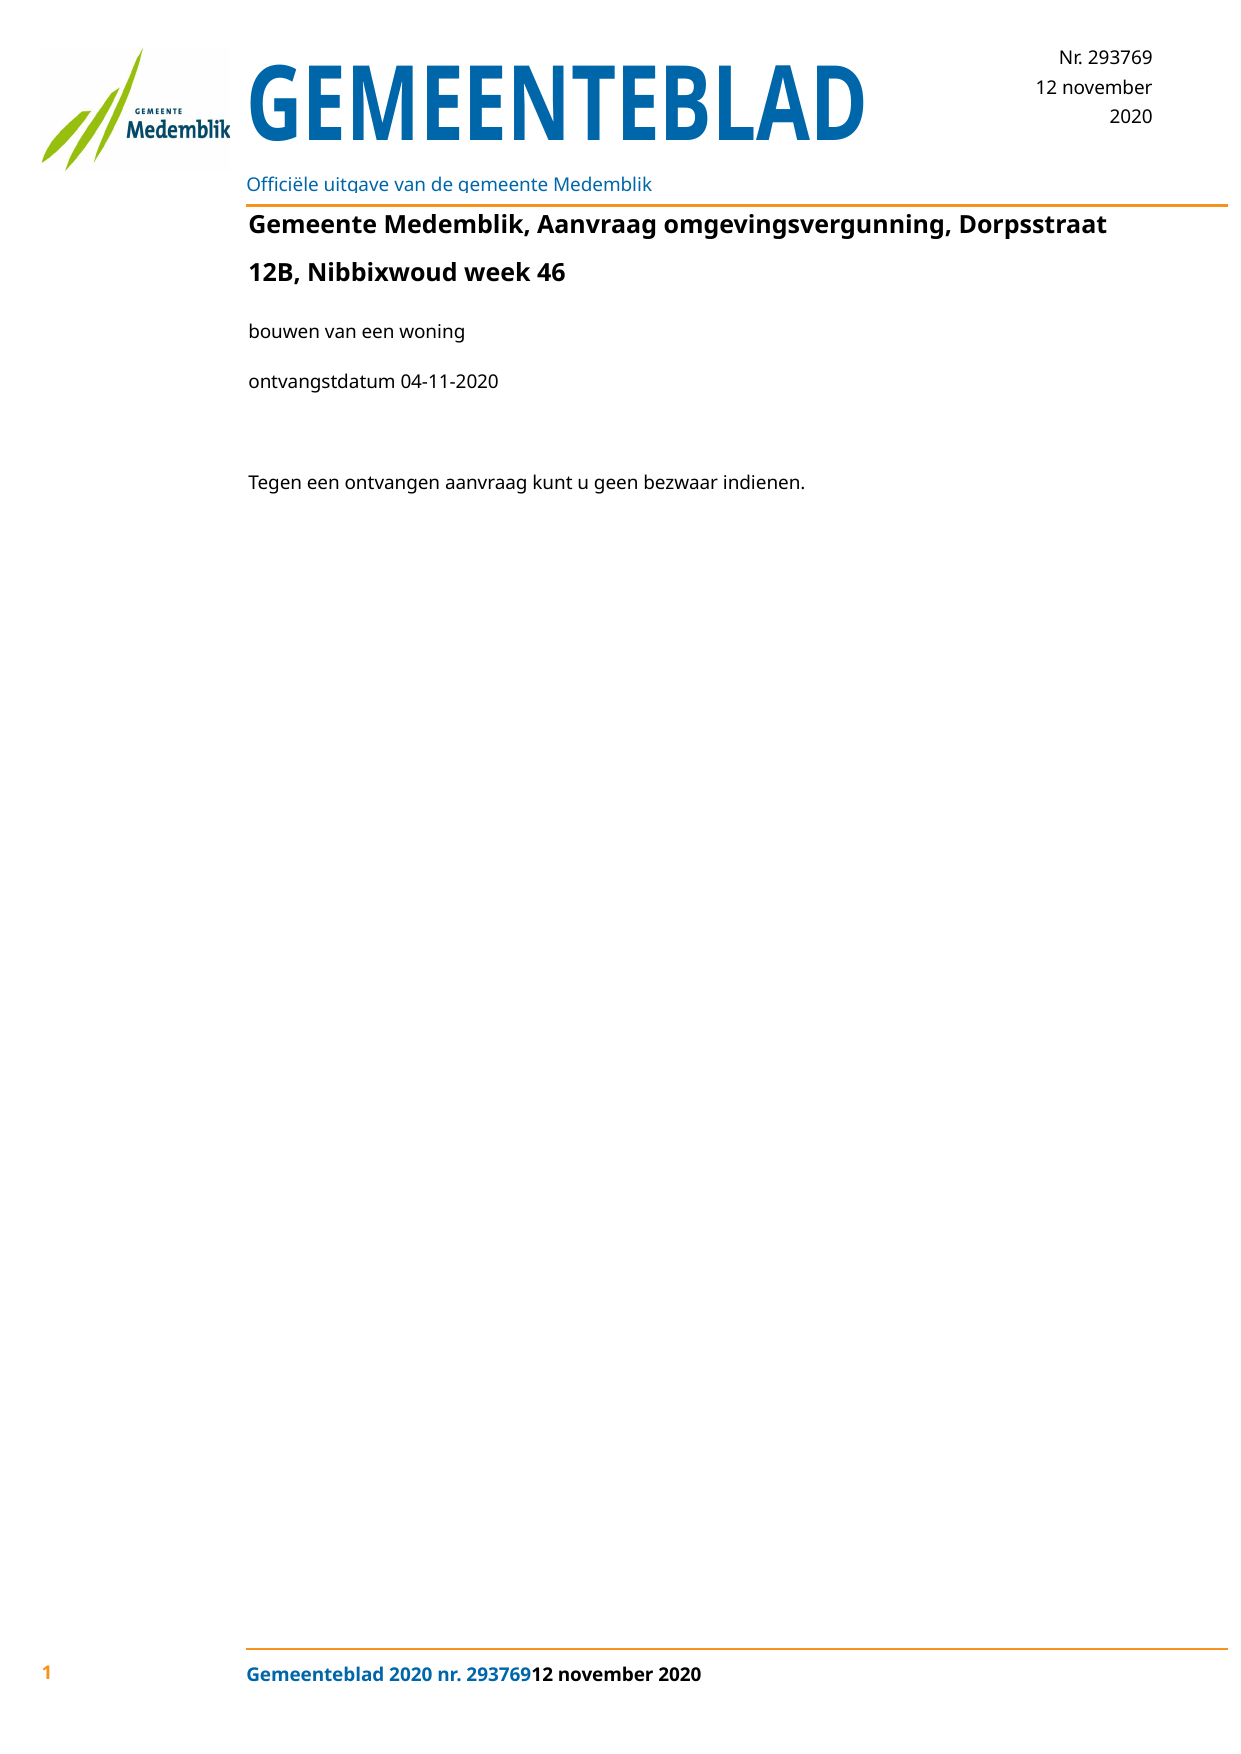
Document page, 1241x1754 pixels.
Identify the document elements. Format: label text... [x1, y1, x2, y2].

text bouwen van een woning [248, 318, 1152, 344]
text ontvangstdatum 04-11-2020 [248, 368, 1152, 394]
text Tegen een ontvangen aanvraag kunt u geen bezwaar indienen. [248, 469, 1152, 495]
picture [41, 47, 231, 172]
text Gemeente Medemblik, Aanvraag omgevingsvergunning, Dorpsstraat 12B, Nibbixwoud week 46 [248, 207, 1152, 288]
